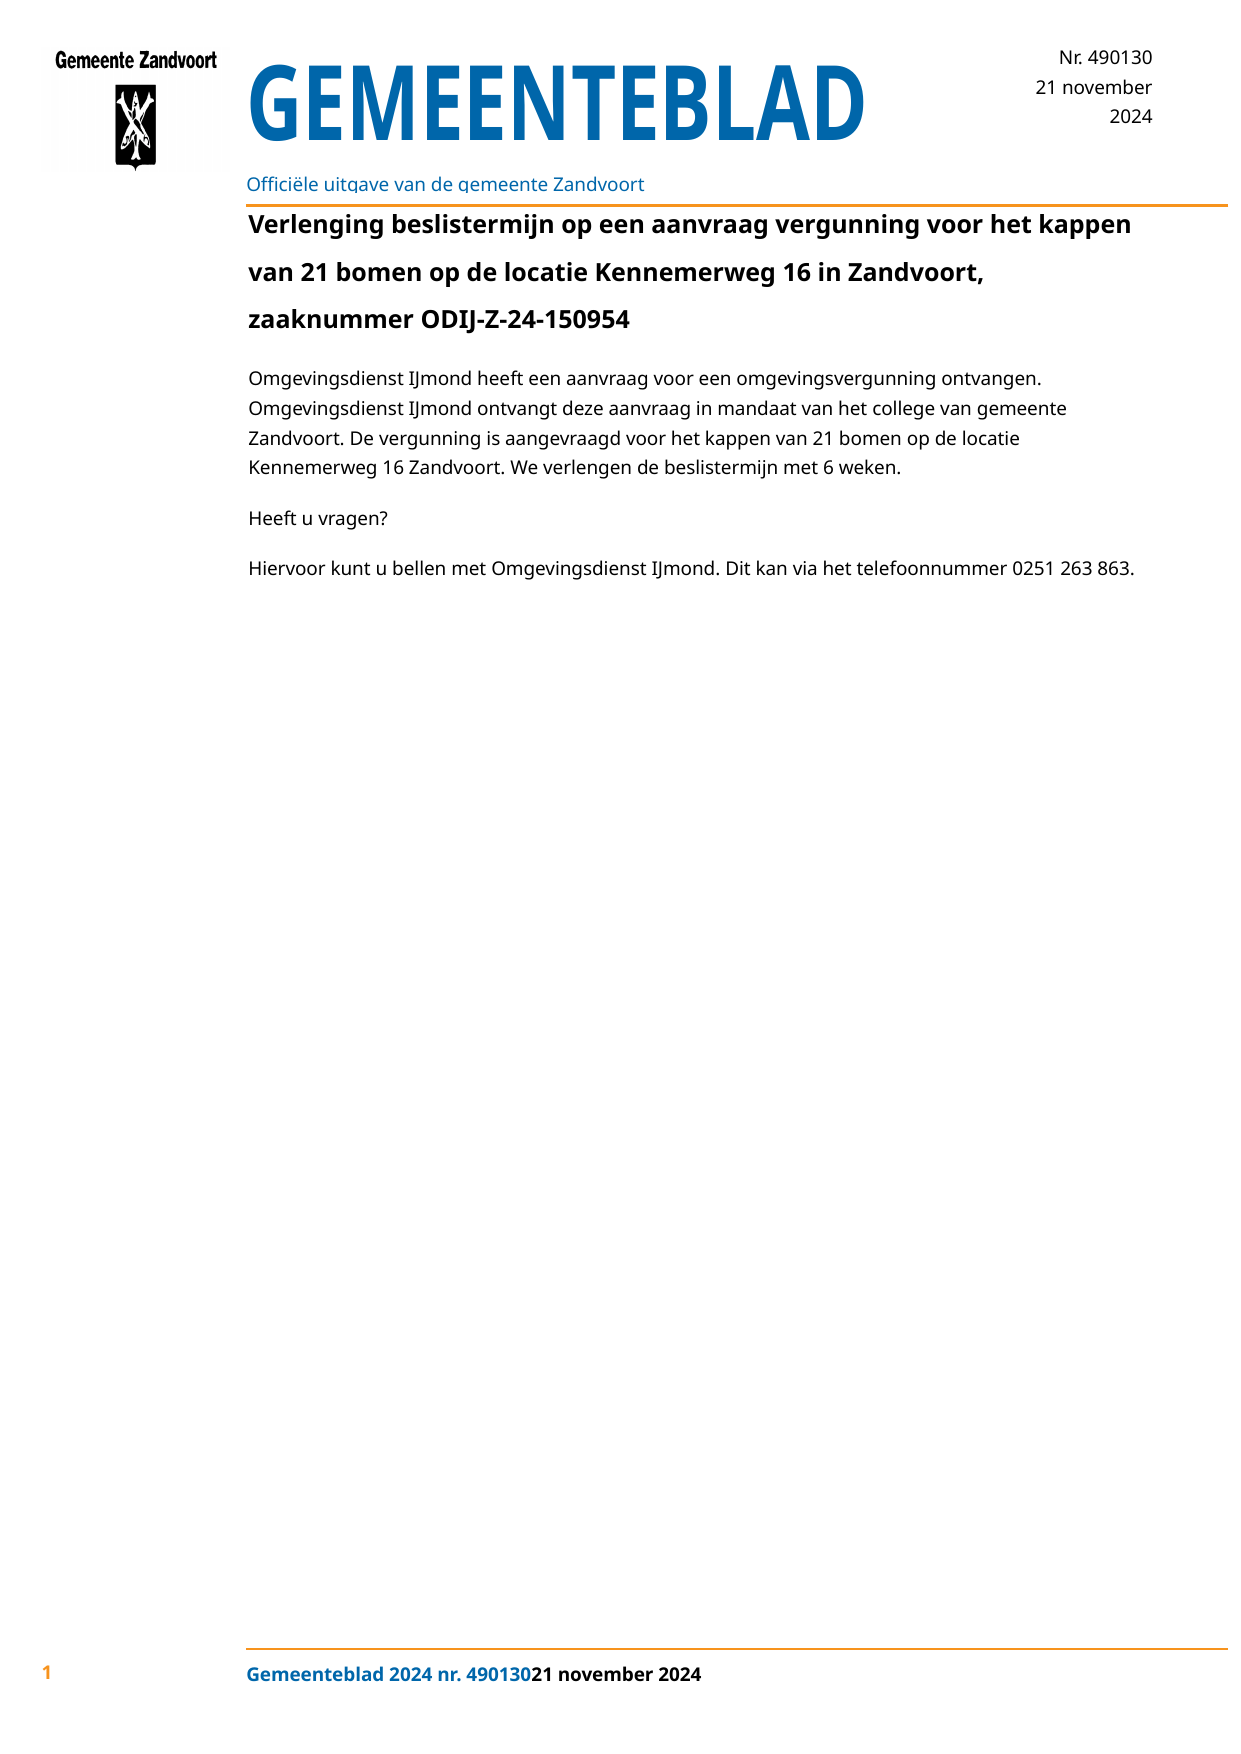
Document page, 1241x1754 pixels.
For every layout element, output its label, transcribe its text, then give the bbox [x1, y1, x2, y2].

text Heeft u vragen? [248, 505, 1152, 530]
text Hiervoor kunt u bellen met Omgevingsdienst IJmond. Dit kan via het telefoonnummer 0251 263 863. [248, 555, 1152, 581]
text Omgevingsdienst IJmond heeft een aanvraag voor een omgevingsvergunning ontvangen. Omgevingsdienst IJmond ontvangt deze aanvraag in mandaat van het college van gemeente Zandvoort. De vergunning is aangevraagd voor het kappen van 21 bomen op de locatie Kennemerweg 16 Zandvoort. We verlengen de beslistermijn met 6 weken. [248, 366, 1152, 480]
text Verlenging beslistermijn op een aanvraag vergunning voor het kappen van 21 bomen op de locatie Kennemerweg 16 in Zandvoort, zaaknummer ODIJ-Z-24-150954 [248, 207, 1152, 336]
picture [41, 47, 231, 172]
